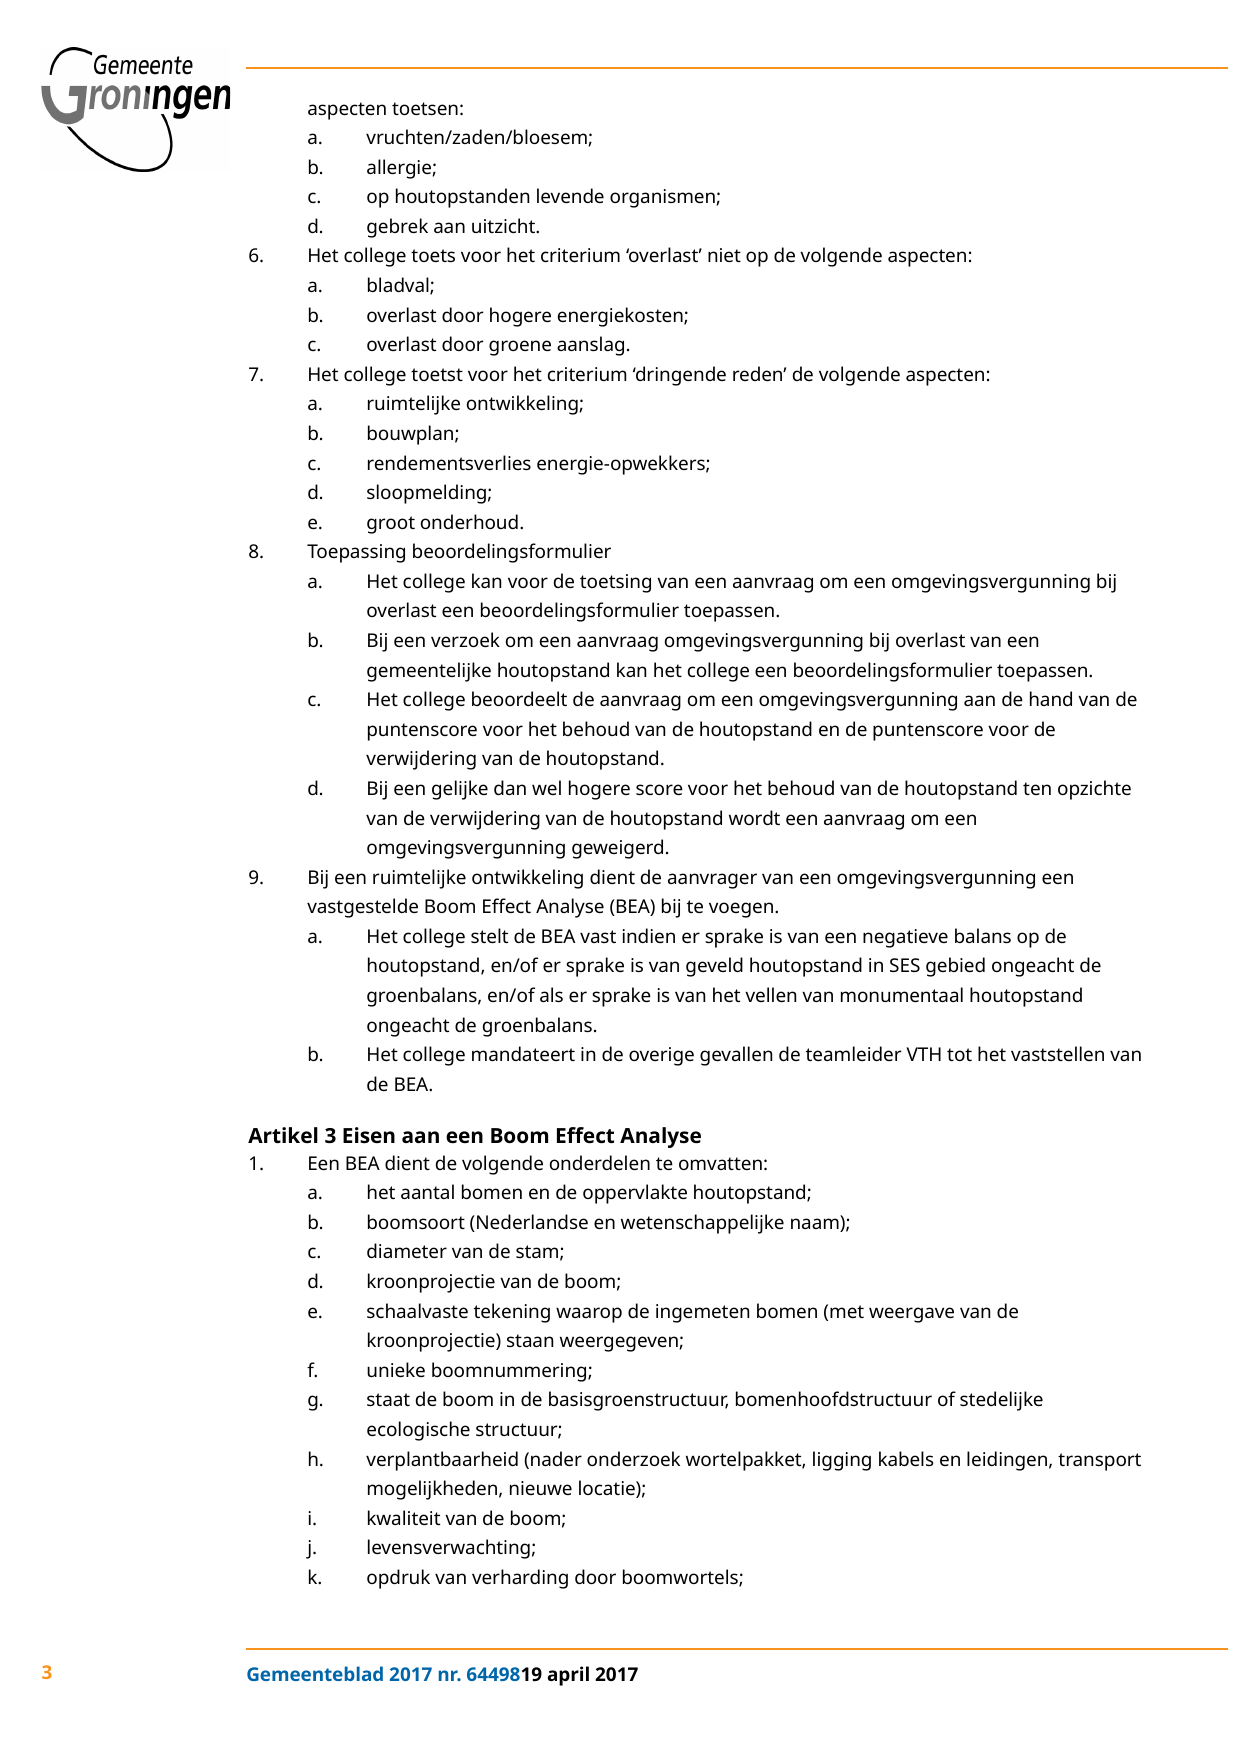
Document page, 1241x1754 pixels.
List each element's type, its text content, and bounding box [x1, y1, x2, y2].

list het aantal bomen en de oppervlakte houtopstand; [307, 1179, 1152, 1205]
list kroonprojectie van de boom; [307, 1268, 1152, 1294]
list unieke boomnummering; [307, 1357, 1152, 1383]
list verplantbaarheid (nader onderzoek wortelpakket, ligging kabels en leidingen, transport mogelijkheden, nieuwe locatie); [307, 1446, 1152, 1501]
list bouwplan; [307, 420, 1152, 446]
list rendementsverlies energie-opwekkers; [307, 450, 1152, 476]
list staat de boom in de basisgroenstructuur, bomenhoofdstructuur of stedelijke ecologische structuur; [307, 1387, 1152, 1442]
list allergie; [307, 154, 1152, 180]
list Het college stelt de BEA vast indien er sprake is van een negatieve balans op de houtopstand, en/of er sprake is van geveld houtopstand in SES gebied ongeacht de groenbalans, en/of als er sprake is van het vellen van monumentaal houtopstand ongeacht de groenbalans. [307, 923, 1152, 1038]
list bladval; [307, 272, 1152, 298]
list ruimtelijke ontwikkeling; [307, 391, 1152, 416]
list gebrek aan uitzicht. [307, 213, 1152, 239]
list boomsoort (Nederlandse en wetenschappelijke naam); [307, 1209, 1152, 1235]
list groot onderhoud. [307, 509, 1152, 535]
list Bij een gelijke dan wel hogere score voor het behoud van de houtopstand ten opzichte van de verwijdering van de houtopstand wordt een aanvraag om een omgevingsvergunning geweigerd. [307, 775, 1152, 860]
list Bij een verzoek om een aanvraag omgevingsvergunning bij overlast van een gemeentelijke houtopstand kan het college een beoordelingsformulier toepassen. [307, 627, 1152, 683]
list sloopmelding; [307, 479, 1152, 505]
list schaalvaste tekening waarop de ingemeten bomen (met weergave van de kroonprojectie) staan weergegeven; [307, 1298, 1152, 1353]
list Het college toets voor het criterium ‘overlast’ niet op de volgende aspecten: [248, 243, 1152, 268]
list vruchten/zaden/bloesem; [307, 124, 1152, 150]
list op houtopstanden levende organismen; [307, 183, 1152, 209]
list Het college toetst voor het criterium ‘dringende reden’ de volgende aspecten: [248, 361, 1152, 387]
list Een BEA dient de volgende onderdelen te omvatten: [248, 1150, 1152, 1176]
list Het college mandateert in de overige gevallen de teamleider VTH tot het vaststellen van de BEA. [307, 1041, 1152, 1097]
list levensverwachting; [307, 1534, 1152, 1560]
list diameter van de stam; [307, 1239, 1152, 1264]
list overlast door groene aanslag. [307, 331, 1152, 357]
list opdruk van verharding door boomwortels; [307, 1564, 1152, 1590]
picture [41, 47, 231, 172]
list Toepassing beoordelingsformulier [248, 538, 1152, 564]
list Bij een ruimtelijke ontwikkeling dient de aanvrager van een omgevingsvergunning een vastgestelde Boom Effect Analyse (BEA) bij te voegen. [248, 864, 1152, 919]
text Artikel 3 Eisen aan een Boom Effect Analyse [248, 1121, 1152, 1150]
list Het college beoordeelt de aanvraag om een omgevingsvergunning aan de hand van de puntenscore voor het behoud van de houtopstand en de puntenscore voor de verwijdering van de houtopstand. [307, 686, 1152, 771]
list kwaliteit van de boom; [307, 1505, 1152, 1531]
list aspecten toetsen: [248, 95, 1152, 121]
list Het college kan voor de toetsing van een aanvraag om een omgevingsvergunning bij overlast een beoordelingsformulier toepassen. [307, 568, 1152, 623]
list overlast door hogere energiekosten; [307, 302, 1152, 328]
